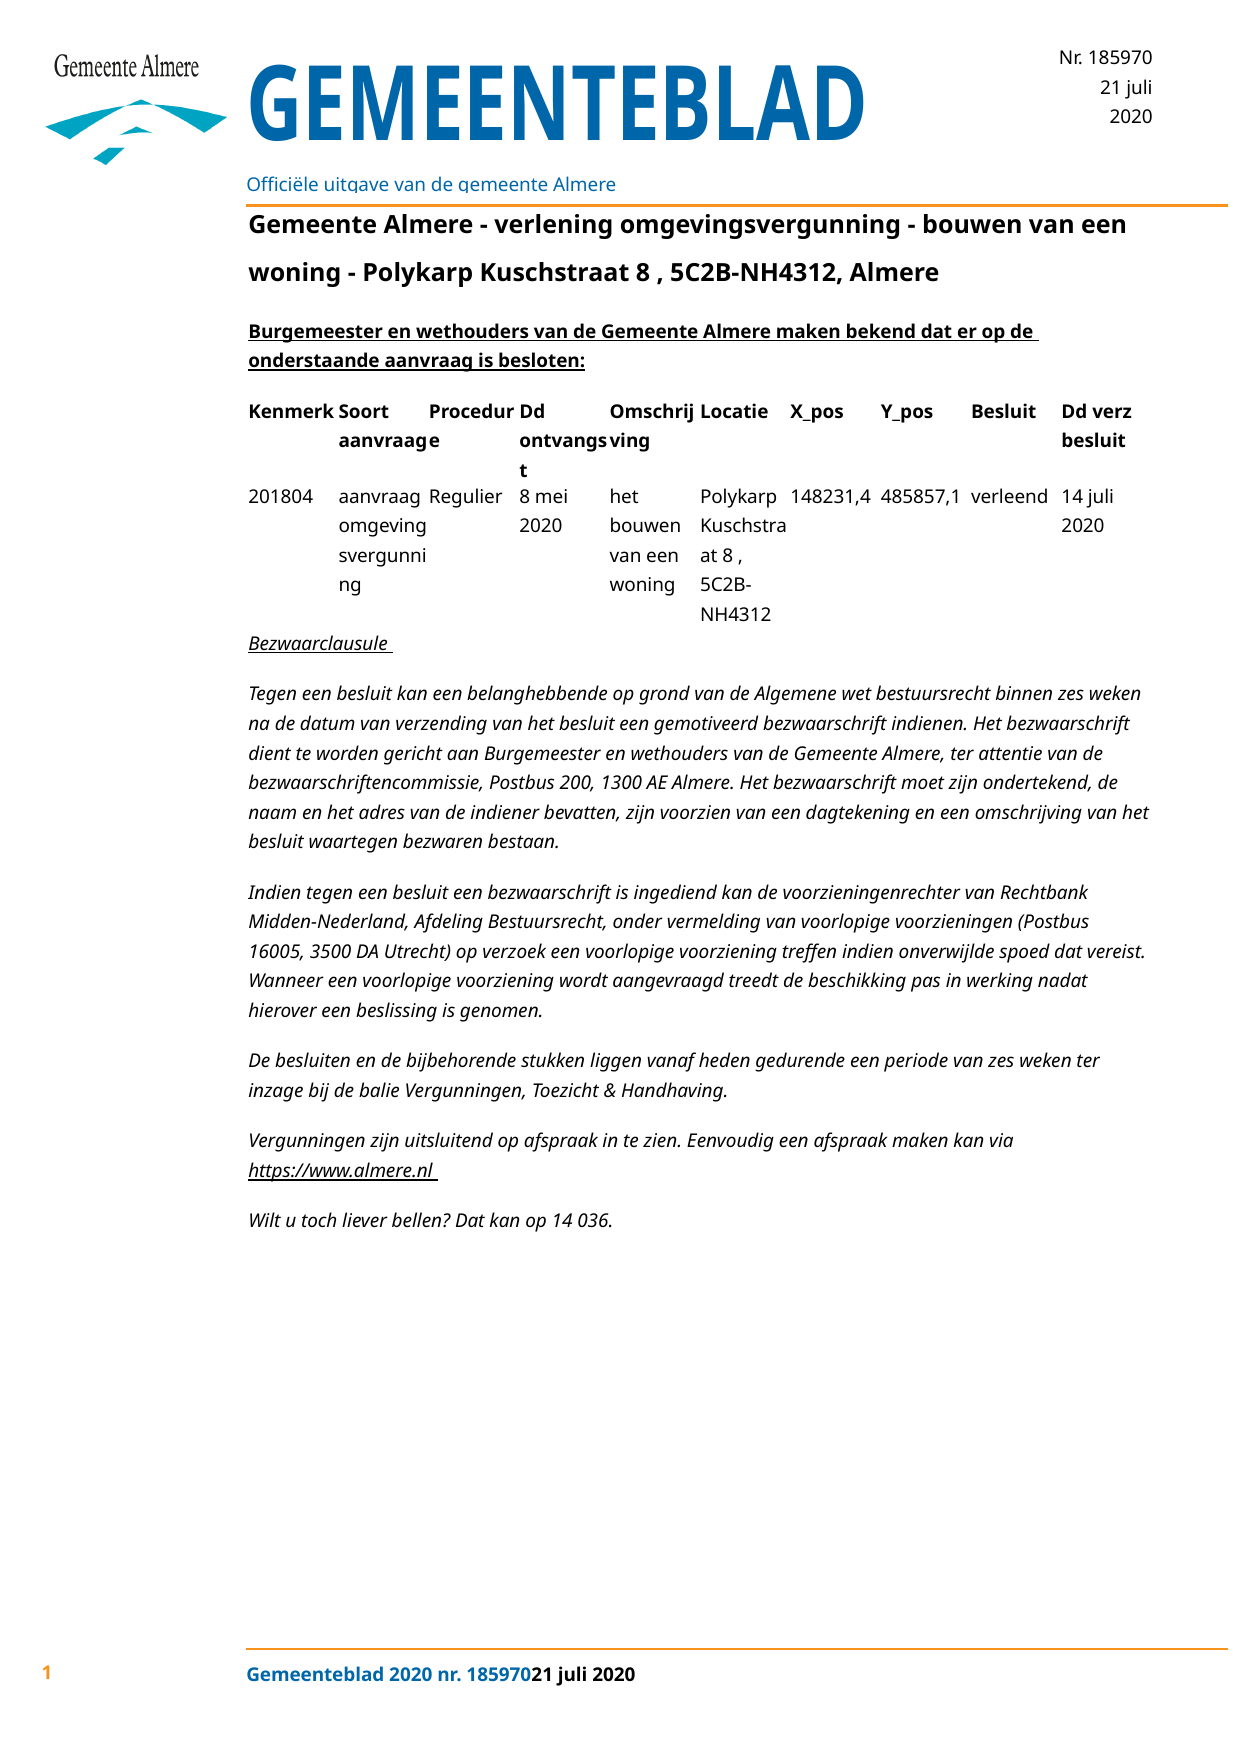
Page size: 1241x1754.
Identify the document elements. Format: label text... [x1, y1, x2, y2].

table_header X_pos [790, 398, 881, 483]
table_cell verleend [971, 483, 1061, 627]
picture [41, 47, 231, 172]
table_cell aanvraag omgevingsvergunning [338, 483, 429, 627]
text Bezwaarclausule [248, 630, 1152, 656]
text Gemeente Almere - verlening omgevingsvergunning - bouwen van een woning - Polykarp Kuschstraat 8 , 5C2B-NH4312, Almere [248, 207, 1152, 288]
table_cell 8 mei 2020 [519, 483, 609, 627]
table_header Soort aanvraag [338, 398, 429, 483]
text Tegen een besluit kan een belanghebbende op grond van de Algemene wet bestuursrecht binnen zes weken na de datum van verzending van het besluit een gemotiveerd bezwaarschrift indienen. Het bezwaarschrift dient te worden gericht aan Burgemeester en wethouders van de Gemeente Almere, ter attentie van de bezwaarschriftencommissie, Postbus 200, 1300 AE Almere. Het bezwaarschrift moet zijn ondertekend, de naam en het adres van de indiener bevatten, zijn voorzien van een dagtekening en een omschrijving van het besluit waartegen bezwaren bestaan. [248, 681, 1152, 854]
table_cell 148231,4 [790, 483, 881, 627]
table_cell het bouwen van een woning [609, 483, 700, 627]
text De besluiten en de bijbehorende stukken liggen vanaf heden gedurende een periode van zes weken ter inzage bij de balie Vergunningen, Toezicht & Handhaving. [248, 1048, 1152, 1103]
text Wilt u toch liever bellen? Dat kan op 14 036. [248, 1208, 1152, 1233]
text Vergunningen zijn uitsluitend op afspraak in te zien. Eenvoudig een afspraak maken kan via https://www.almere.nl [248, 1128, 1152, 1183]
table_cell 14 juli 2020 [1061, 483, 1152, 627]
text Burgemeester en wethouders van de Gemeente Almere maken bekend dat er op de onderstaande aanvraag is besloten: [248, 318, 1152, 373]
table_cell 201804 [248, 483, 338, 627]
table_cell 485857,1 [881, 483, 971, 627]
table_header Besluit [971, 398, 1061, 483]
table_header Omschrijving [609, 398, 700, 483]
table_cell Polykarp Kuschstraat 8 , 5C2B-NH4312 [700, 483, 790, 627]
table_cell Regulier [429, 483, 519, 627]
table_header Dd verz besluit [1061, 398, 1152, 483]
text Indien tegen een besluit een bezwaarschrift is ingediend kan de voorzieningenrechter van Rechtbank Midden-Nederland, Afdeling Bestuursrecht, onder vermelding van voorlopige voorzieningen (Postbus 16005, 3500 DA Utrecht) op verzoek een voorlopige voorziening treffen indien onverwijlde spoed dat vereist. Wanneer een voorlopige voorziening wordt aangevraagd treedt de beschikking pas in werking nadat hierover een beslissing is genomen. [248, 879, 1152, 1023]
table_header Dd ontvangst [519, 398, 609, 483]
table_header Kenmerk [248, 398, 338, 483]
table_header Locatie [700, 398, 790, 483]
table_header Procedure [429, 398, 519, 483]
table_header Y_pos [881, 398, 971, 483]
